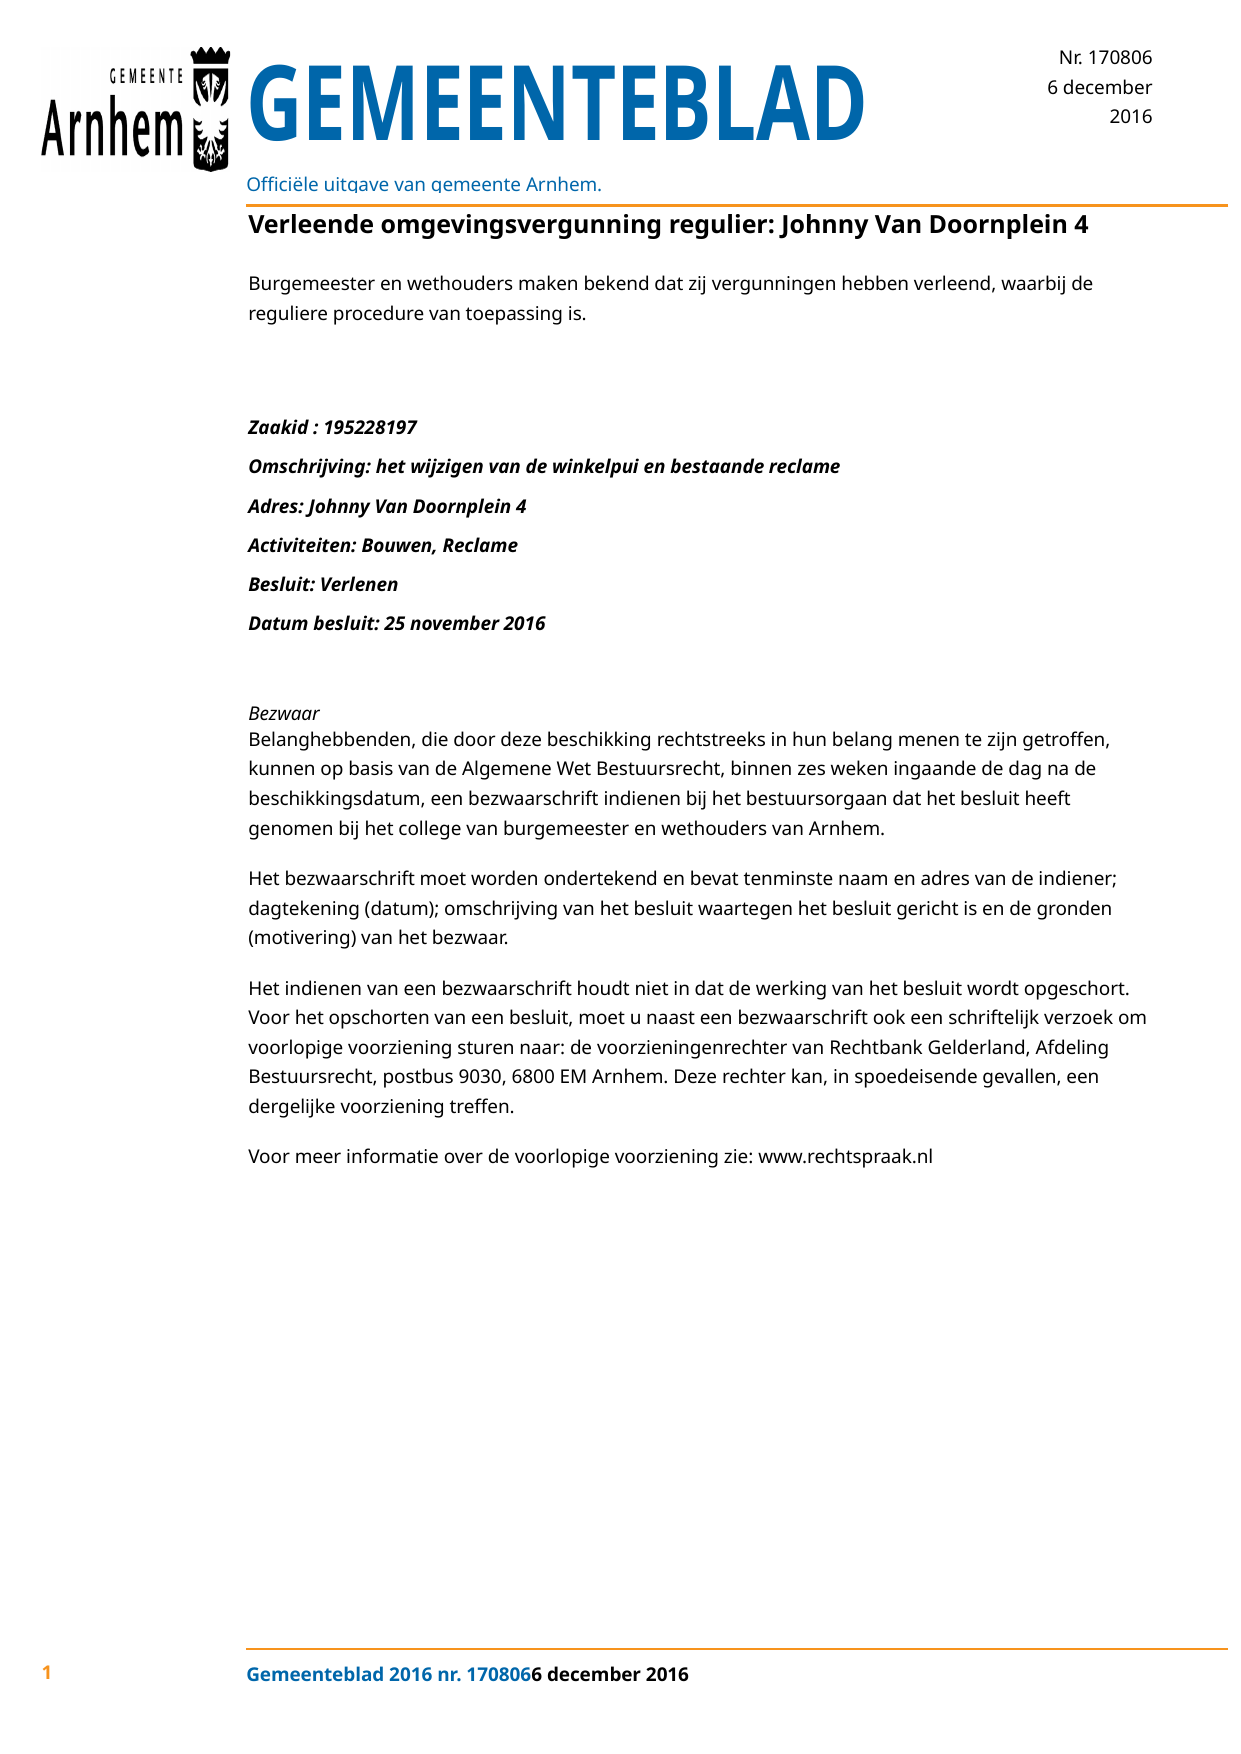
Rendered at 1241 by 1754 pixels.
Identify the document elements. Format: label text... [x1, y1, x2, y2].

text Omschrijving: het wijzigen van de winkelpui en bestaande reclame [248, 453, 1152, 479]
text Belanghebbenden, die door deze beschikking rechtstreeks in hun belang menen te zijn getroffen, kunnen op basis van de Algemene Wet Bestuursrecht, binnen zes weken ingaande de dag na de beschikkingsdatum, een bezwaarschrift indienen bij het bestuursorgaan dat het besluit heeft genomen bij het college van burgemeester en wethouders van Arnhem. [248, 726, 1152, 841]
text Adres: Johnny Van Doornplein 4 [248, 493, 1152, 518]
text Datum besluit: 25 november 2016 [248, 611, 1152, 636]
text Bezwaar [248, 700, 1152, 726]
text Verleende omgevingsvergunning regulier: Johnny Van Doornplein 4 [248, 207, 1152, 241]
text Burgemeester en wethouders maken bekend dat zij vergunningen hebben verleend, waarbij de reguliere procedure van toepassing is. [248, 270, 1152, 326]
picture [41, 47, 231, 172]
text Het bezwaarschrift moet worden ondertekend en bevat tenminste naam en adres van de indiener; dagtekening (datum); omschrijving van het besluit waartegen het besluit gericht is en de gronden (motivering) van het bezwaar. [248, 865, 1152, 950]
text Voor meer informatie over de voorlopige voorziening zie: www.rechtspraak.nl [248, 1143, 1152, 1169]
text Besluit: Verlenen [248, 571, 1152, 597]
text Activiteiten: Bouwen, Reclame [248, 532, 1152, 558]
text Zaakid : 195228197 [248, 414, 1152, 440]
text Het indienen van een bezwaarschrift houdt niet in dat de werking van het besluit wordt opgeschort. Voor het opschorten van een besluit, moet u naast een bezwaarschrift ook een schriftelijk verzoek om voorlopige voorziening sturen naar: de voorzieningenrechter van Rechtbank Gelderland, Afdeling Bestuursrecht, postbus 9030, 6800 EM Arnhem. Deze rechter kan, in spoedeisende gevallen, een dergelijke voorziening treffen. [248, 975, 1152, 1119]
